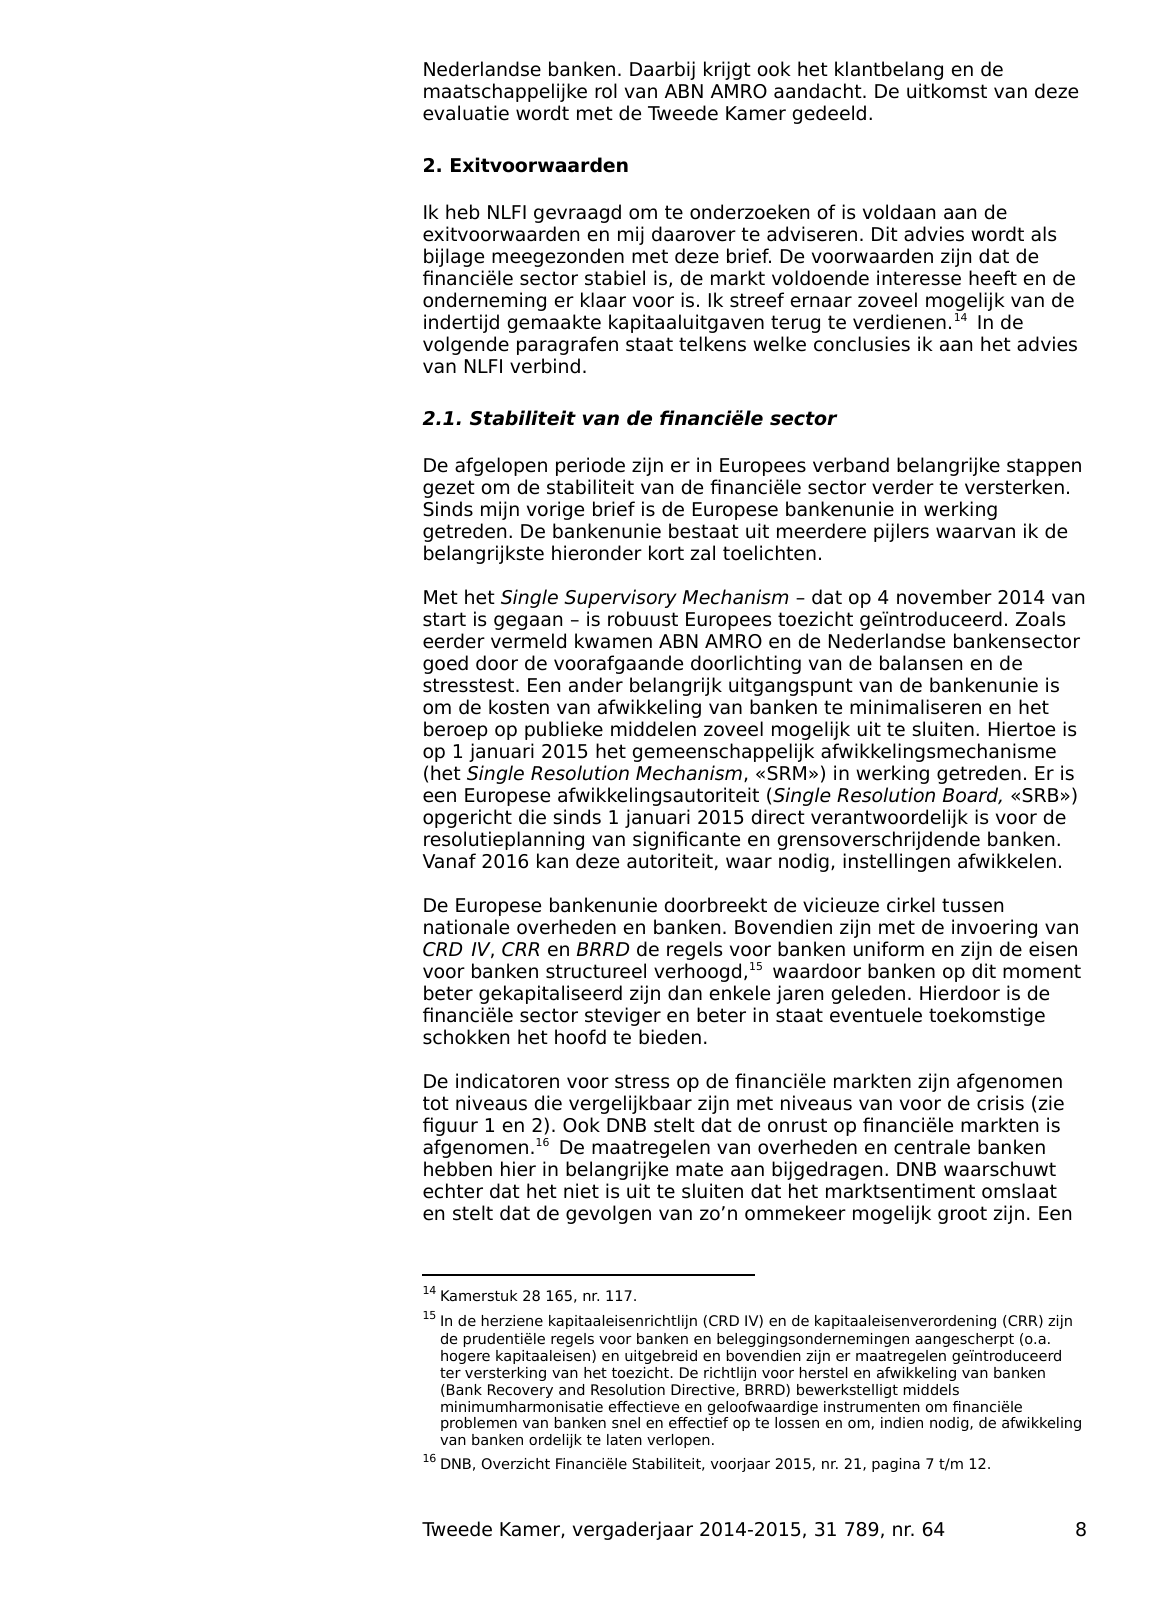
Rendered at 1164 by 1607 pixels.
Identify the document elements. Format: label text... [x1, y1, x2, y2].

text Met het Single Supervisory Mechanism – dat op 4 november 2014 van start is gegaan – is robuust Europees toezicht geïntroduceerd. Zoals eerder vermeld kwamen ABN AMRO en de Nederlandse bankensector goed door de voorafgaande doorlichting van de balansen en de stresstest. Een ander belangrijk uitgangspunt van de bankenunie is om de kosten van afwikkeling van banken te minimaliseren en het beroep op publieke middelen zoveel mogelijk uit te sluiten. Hiertoe is op 1 januari 2015 het gemeenschappelijk afwikkelingsmechanisme (het Single Resolution Mechanism, «SRM») in werking getreden. Er is een Europese afwikkelingsautoriteit (Single Resolution Board, «SRB») opgericht die sinds 1 januari 2015 direct verantwoordelijk is voor de resolutieplanning van significante en grensoverschrijdende banken. Vanaf 2016 kan deze autoriteit, waar nodig, instellingen afwikkelen. [422, 587, 1087, 873]
text De indicatoren voor stress op de financiële markten zijn afgenomen tot niveaus die vergelijkbaar zijn met niveaus van voor de crisis (zie figuur 1 en 2). Ook DNB stelt dat de onrust op financiële markten is afgenomen. De maatregelen van overheden en centrale banken hebben hier in belangrijke mate aan bijgedragen. DNB waarschuwt echter dat het niet is uit te sluiten dat het marktsentiment omslaat en stelt dat de gevolgen van zo’n ommekeer mogelijk groot zijn. Een [422, 1071, 1087, 1225]
text In de herziene kapitaaleisenrichtlijn (CRD IV) en de kapitaaleisenverordening (CRR) zijn de prudentiële regels voor banken en beleggingsondernemingen aangescherpt (o.a. hogere kapitaaleisen) en uitgebreid en bovendien zijn er maatregelen geïntroduceerd ter versterking van het toezicht. De richtlijn voor herstel en afwikkeling van banken (Bank Recovery and Resolution Directive, BRRD) bewerkstelligt middels minimumharmonisatie effectieve en geloofwaardige instrumenten om financiële problemen van banken snel en effectief op te lossen en om, indien nodig, de afwikkeling van banken ordelijk te laten verlopen. [422, 1309, 1087, 1449]
text Kamerstuk 28 165, nr. 117. [422, 1284, 1087, 1306]
text Nederlandse banken. Daarbij krijgt ook het klantbelang en de maatschappelijke rol van ABN AMRO aandacht. De uitkomst van deze evaluatie wordt met de Tweede Kamer gedeeld. [422, 59, 1087, 125]
subtitle 2.1. Stabiliteit van de financiële sector [422, 408, 1087, 430]
text De Europese bankenunie doorbreekt de vicieuze cirkel tussen nationale overheden en banken. Bovendien zijn met de invoering van CRD IV, CRR en BRRD de regels voor banken uniform en zijn de eisen voor banken structureel verhoogd, waardoor banken op dit moment beter gekapitaliseerd zijn dan enkele jaren geleden. Hierdoor is de financiële sector steviger en beter in staat eventuele toekomstige schokken het hoofd te bieden. [422, 895, 1087, 1049]
text De afgelopen periode zijn er in Europees verband belangrijke stappen gezet om de stabiliteit van de financiële sector verder te versterken. Sinds mijn vorige brief is de Europese bankenunie in werking getreden. De bankenunie bestaat uit meerdere pijlers waarvan ik de belangrijkste hieronder kort zal toelichten. [422, 455, 1087, 565]
text Ik heb NLFI gevraagd om te onderzoeken of is voldaan aan de exitvoorwaarden en mij daarover te adviseren. Dit advies wordt als bijlage meegezonden met deze brief. De voorwaarden zijn dat de financiële sector stabiel is, de markt voldoende interesse heeft en de onderneming er klaar voor is. Ik streef ernaar zoveel mogelijk van de indertijd gemaakte kapitaaluitgaven terug te verdienen. In de volgende paragrafen staat telkens welke conclusies ik aan het advies van NLFI verbind. [422, 202, 1087, 378]
text DNB, Overzicht Financiële Stabiliteit, voorjaar 2015, nr. 21, pagina 7 t/m 12. [422, 1452, 1087, 1474]
subtitle 2. Exitvoorwaarden [422, 155, 1087, 177]
